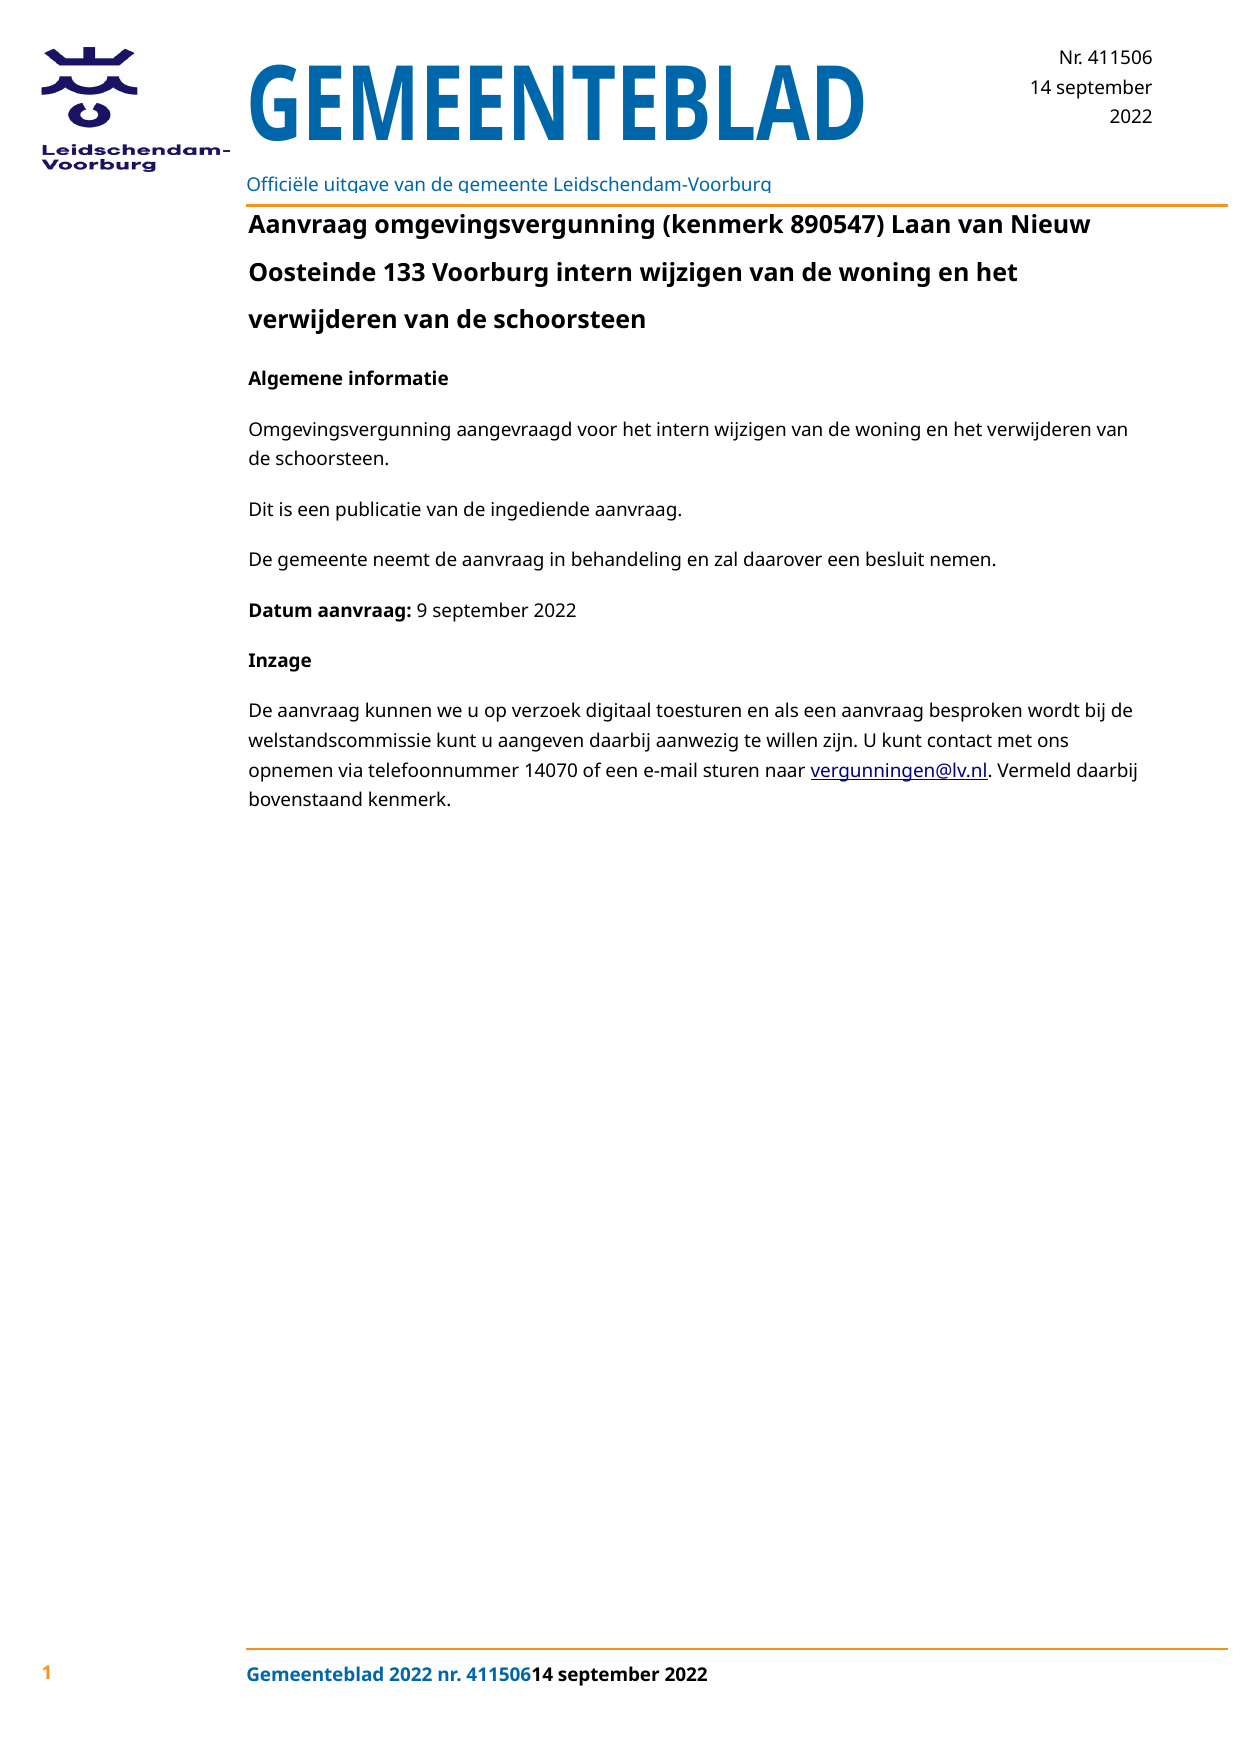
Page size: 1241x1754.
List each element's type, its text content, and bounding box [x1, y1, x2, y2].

text Inzage [248, 647, 1152, 673]
picture [41, 47, 231, 172]
text Algemene informatie [248, 366, 1152, 391]
text Omgevingsvergunning aangevraagd voor het intern wijzigen van de woning en het verwijderen van de schoorsteen. [248, 416, 1152, 471]
text De aanvraag kunnen we u op verzoek digitaal toesturen en als een aanvraag besproken wordt bij de welstandscommissie kunt u aangeven daarbij aanwezig te willen zijn. U kunt contact met ons opnemen via telefoonnummer 14070 of een e-mail sturen naar vergunningen@lv.nl. Vermeld daarbij bovenstaand kenmerk. [248, 698, 1152, 812]
text Datum aanvraag: 9 september 2022 [248, 597, 1152, 622]
text De gemeente neemt de aanvraag in behandeling en zal daarover een besluit nemen. [248, 546, 1152, 572]
text Aanvraag omgevingsvergunning (kenmerk 890547) Laan van Nieuw Oosteinde 133 Voorburg intern wijzigen van de woning en het verwijderen van de schoorsteen [248, 207, 1152, 336]
text Dit is een publicatie van de ingediende aanvraag. [248, 496, 1152, 522]
